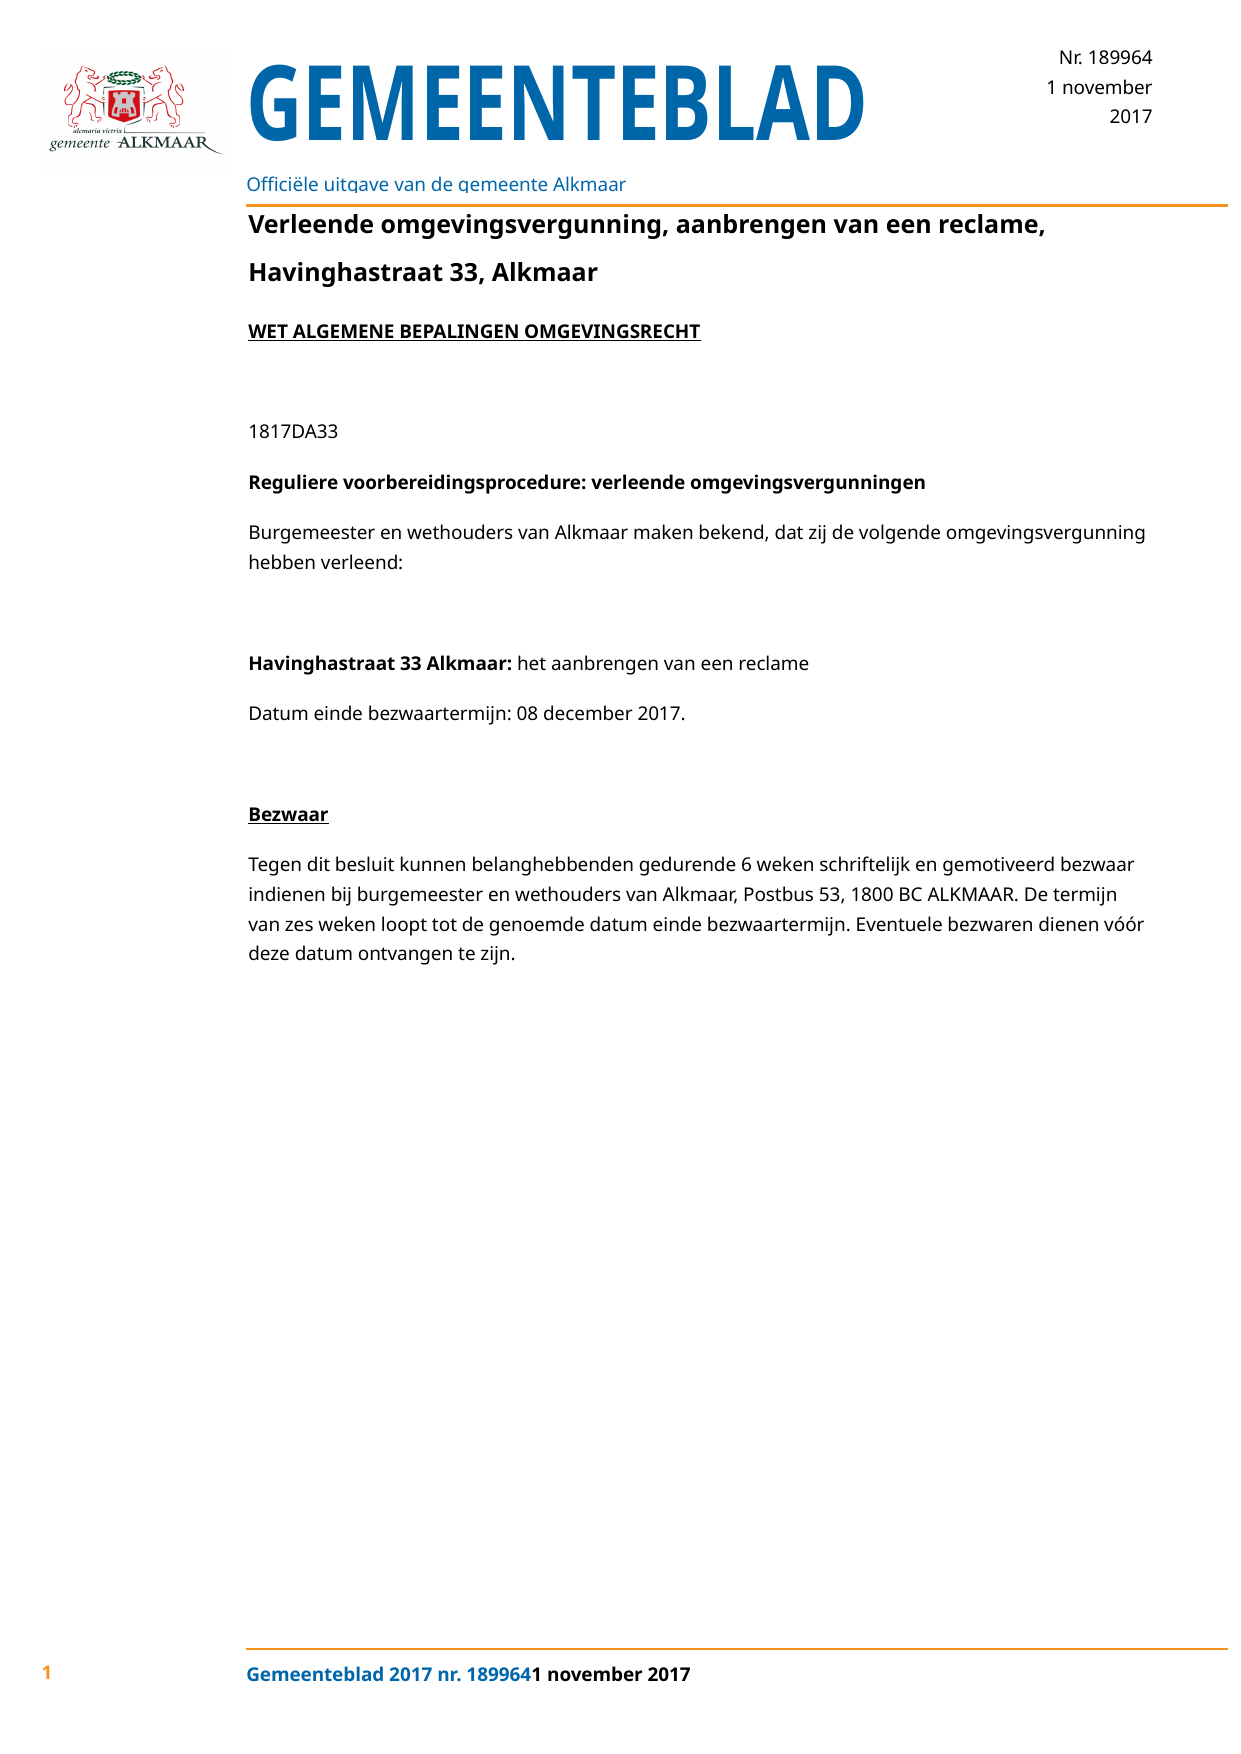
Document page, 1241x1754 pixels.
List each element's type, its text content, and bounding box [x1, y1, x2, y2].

text Datum einde bezwaartermijn: 08 december 2017. [248, 700, 1152, 726]
text Verleende omgevingsvergunning, aanbrengen van een reclame, Havinghastraat 33, Alkmaar [248, 207, 1152, 288]
text WET ALGEMENE BEPALINGEN OMGEVINGSRECHT [248, 318, 1152, 344]
text Bezwaar [248, 801, 1152, 827]
text Tegen dit besluit kunnen belanghebbenden gedurende 6 weken schriftelijk en gemotiveerd bezwaar indienen bij burgemeester en wethouders van Alkmaar, Postbus 53, 1800 BC ALKMAAR. De termijn van zes weken loopt tot de genoemde datum einde bezwaartermijn. Eventuele bezwaren dienen vóór deze datum ontvangen te zijn. [248, 852, 1152, 966]
text Havinghastraat 33 Alkmaar: het aanbrengen van een reclame [248, 650, 1152, 676]
text Burgemeester en wethouders van Alkmaar maken bekend, dat zij de volgende omgevingsvergunning hebben verleend: [248, 519, 1152, 575]
picture [41, 47, 231, 172]
text 1817DA33 [248, 419, 1152, 444]
text Reguliere voorbereidingsprocedure: verleende omgevingsvergunningen [248, 469, 1152, 495]
